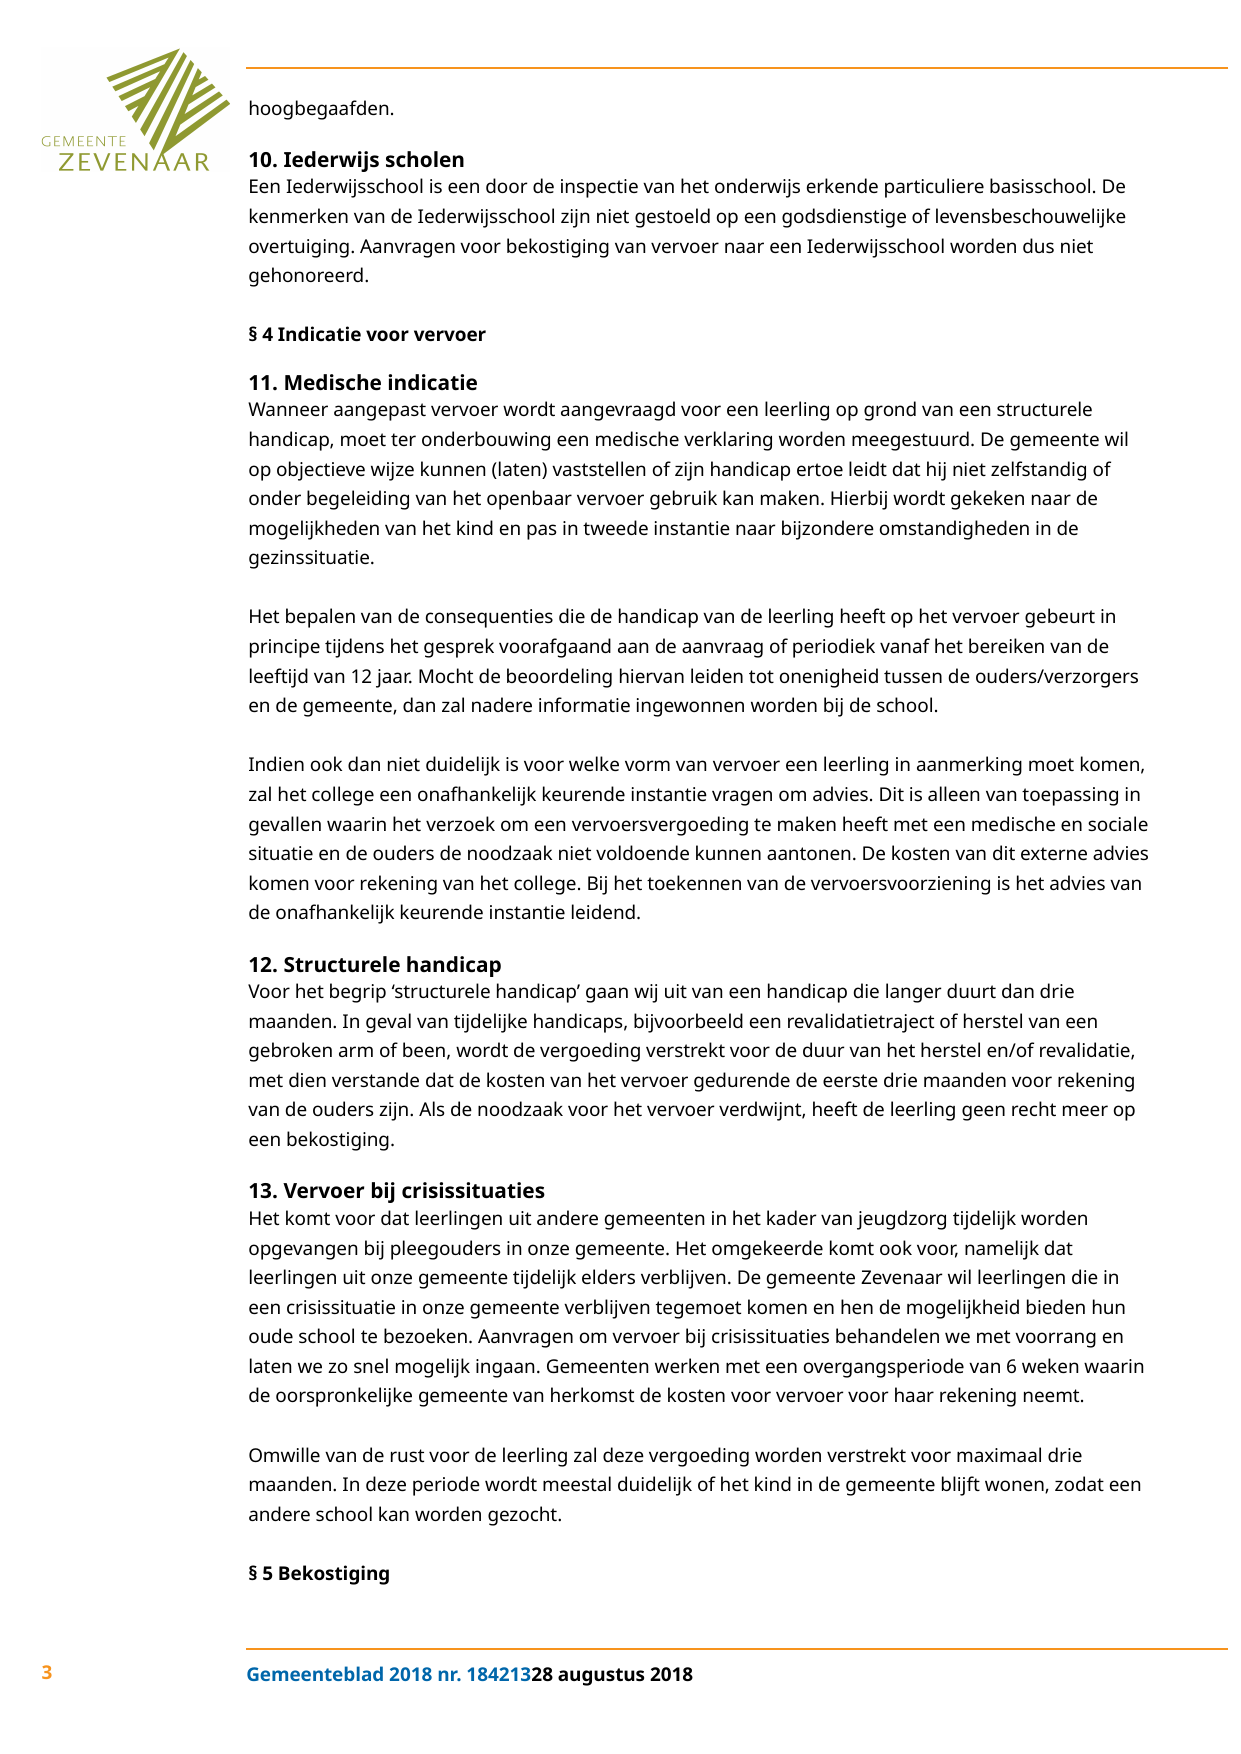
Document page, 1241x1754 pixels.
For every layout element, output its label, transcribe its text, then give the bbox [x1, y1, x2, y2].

text 13. Vervoer bij crisissituaties [248, 1177, 1152, 1205]
text 12. Structurele handicap [248, 950, 1152, 978]
text hoogbegaafden. [248, 95, 1152, 121]
picture [41, 47, 231, 172]
text Het bepalen van de consequenties die de handicap van de leerling heeft op het vervoer gebeurt in principe tijdens het gesprek voorafgaand aan de aanvraag of periodiek vanaf het bereiken van de leeftijd van 12 jaar. Mocht de beoordeling hiervan leiden tot onenigheid tussen de ouders/verzorgers en de gemeente, dan zal nadere informatie ingewonnen worden bij de school. [248, 604, 1152, 718]
text Wanneer aangepast vervoer wordt aangevraagd voor een leerling op grond van een structurele handicap, moet ter onderbouwing een medische verklaring worden meegestuurd. De gemeente wil op objectieve wijze kunnen (laten) vaststellen of zijn handicap ertoe leidt dat hij niet zelfstandig of onder begeleiding van het openbaar vervoer gebruik kan maken. Hierbij wordt gekeken naar de mogelijkheden van het kind en pas in tweede instantie naar bijzondere omstandigheden in de gezinssituatie. [248, 397, 1152, 570]
text Het komt voor dat leerlingen uit andere gemeenten in het kader van jeugdzorg tijdelijk worden opgevangen bij pleegouders in onze gemeente. Het omgekeerde komt ook voor, namelijk dat leerlingen uit onze gemeente tijdelijk elders verblijven. De gemeente Zevenaar wil leerlingen die in een crisissituatie in onze gemeente verblijven tegemoet komen en hen de mogelijkheid bieden hun oude school te bezoeken. Aanvragen om vervoer bij crisissituaties behandelen we met voorrang en laten we zo snel mogelijk ingaan. Gemeenten werken met een overgangsperiode van 6 weken waarin de oorspronkelijke gemeente van herkomst de kosten voor vervoer voor haar rekening neemt. [248, 1205, 1152, 1408]
text 10. Iederwijs scholen [248, 145, 1152, 174]
text § 5 Bekostiging [248, 1560, 1152, 1586]
text 11. Medische indicatie [248, 368, 1152, 397]
text Omwille van de rust voor de leerling zal deze vergoeding worden verstrekt voor maximaal drie maanden. In deze periode wordt meestal duidelijk of het kind in de gemeente blijft wonen, zodat een andere school kan worden gezocht. [248, 1442, 1152, 1527]
text Een Iederwijsschool is een door de inspectie van het onderwijs erkende particuliere basisschool. De kenmerken van de Iederwijsschool zijn niet gestoeld op een godsdienstige of levensbeschouwelijke overtuiging. Aanvragen voor bekostiging van vervoer naar een Iederwijsschool worden dus niet gehonoreerd. [248, 174, 1152, 288]
text Indien ook dan niet duidelijk is voor welke vorm van vervoer een leerling in aanmerking moet komen, zal het college een onafhankelijk keurende instantie vragen om advies. Dit is alleen van toepassing in gevallen waarin het verzoek om een vervoersvergoeding te maken heeft met een medische en sociale situatie en de ouders de noodzaak niet voldoende kunnen aantonen. De kosten van dit externe advies komen voor rekening van het college. Bij het toekennen van de vervoersvoorziening is het advies van de onafhankelijk keurende instantie leidend. [248, 752, 1152, 925]
text Voor het begrip ‘structurele handicap’ gaan wij uit van een handicap die langer duurt dan drie maanden. In geval van tijdelijke handicaps, bijvoorbeeld een revalidatietraject of herstel van een gebroken arm of been, wordt de vergoeding verstrekt voor de duur van het herstel en/of revalidatie, met dien verstande dat de kosten van het vervoer gedurende de eerste drie maanden voor rekening van de ouders zijn. Als de noodzaak voor het vervoer verdwijnt, heeft de leerling geen recht meer op een bekostiging. [248, 978, 1152, 1152]
text § 4 Indicatie voor vervoer [248, 322, 1152, 347]
